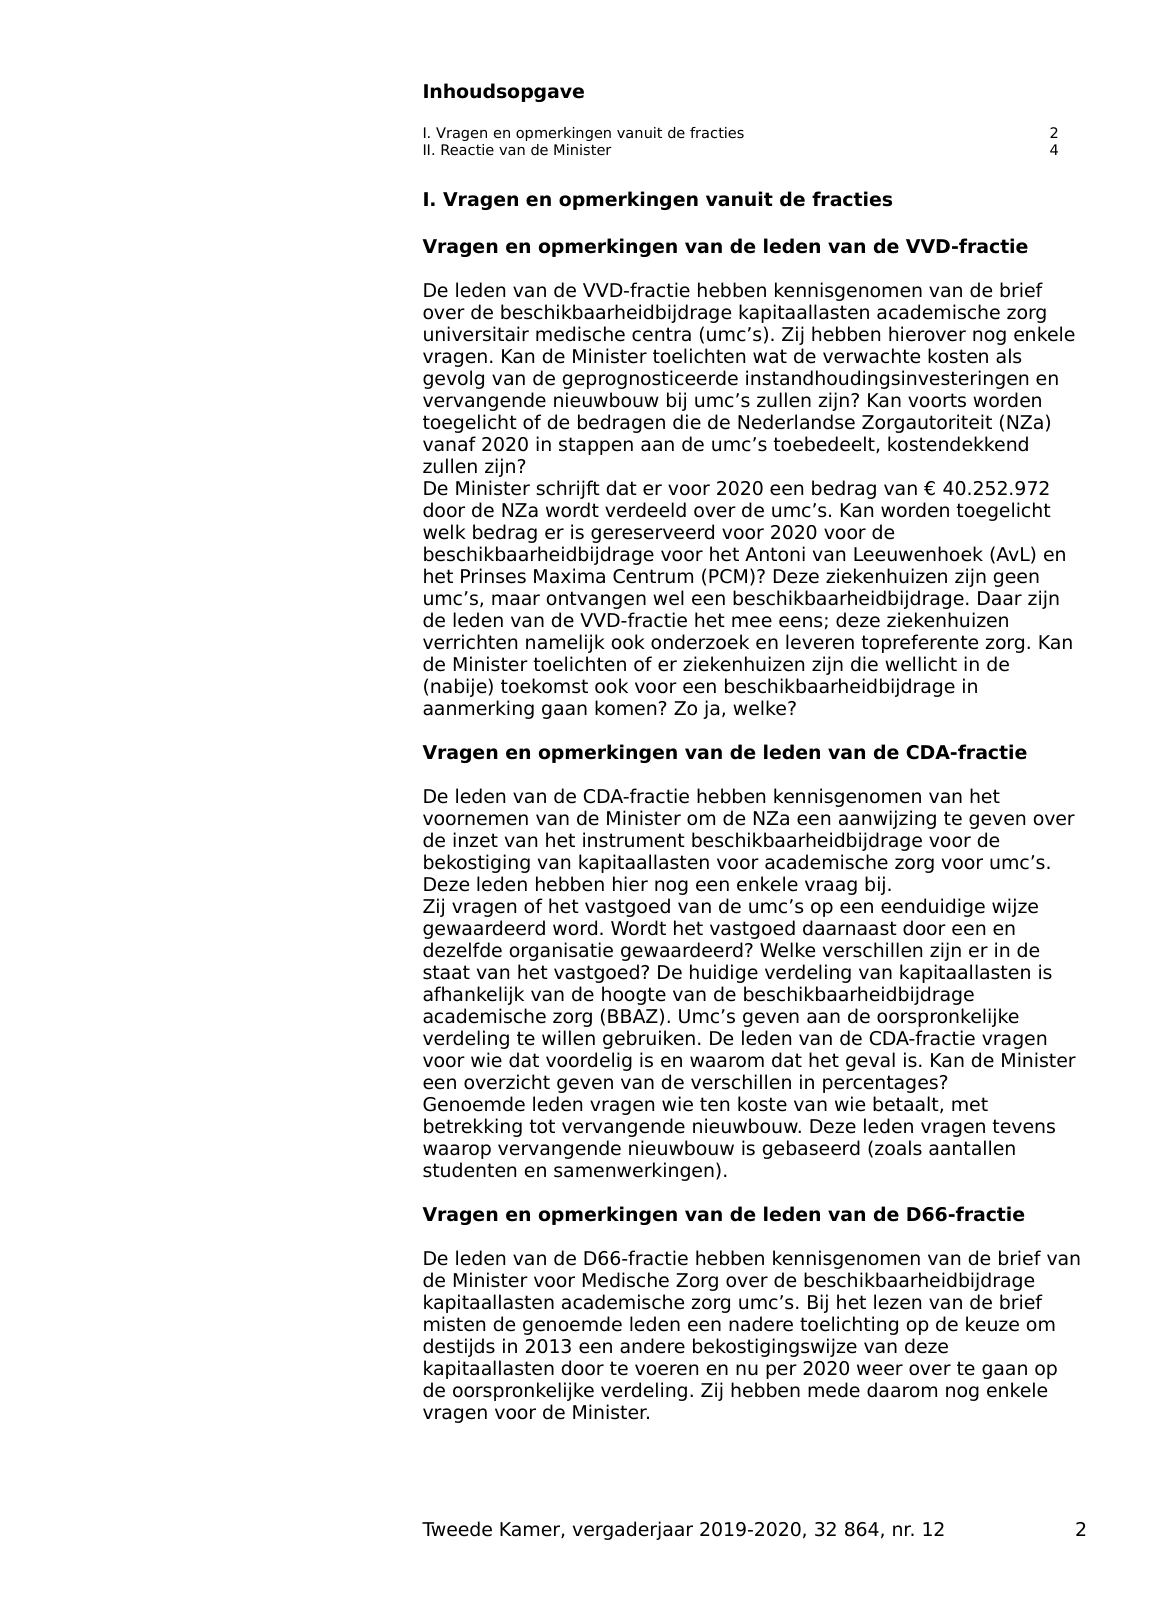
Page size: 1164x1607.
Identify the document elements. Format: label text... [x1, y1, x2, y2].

table_header I. Vragen en opmerkingen vanuit de fracties [422, 125, 1043, 142]
table_header 2 [1043, 125, 1087, 142]
subtitle Vragen en opmerkingen van de leden van de CDA-fractie [422, 742, 1087, 764]
subtitle Vragen en opmerkingen van de leden van de VVD-fractie [422, 236, 1087, 258]
table_cell II. Reactie van de Minister [422, 142, 1043, 159]
table_cell 4 [1043, 142, 1087, 159]
text De leden van de D66-fractie hebben kennisgenomen van de brief van de Minister voor Medische Zorg over de beschikbaarheidbijdrage kapitaallasten academische zorg umc’s. Bij het lezen van de brief misten de genoemde leden een nadere toelichting op de keuze om destijds in 2013 een andere bekostigingswijze van deze kapitaallasten door te voeren en nu per 2020 weer over te gaan op de oorspronkelijke verdeling. Zij hebben mede daarom nog enkele vragen voor de Minister. [422, 1248, 1087, 1424]
subtitle Vragen en opmerkingen van de leden van de D66-fractie [422, 1204, 1087, 1226]
text Zij vragen of het vastgoed van de umc’s op een eenduidige wijze gewaardeerd word. Wordt het vastgoed daarnaast door een en dezelfde organisatie gewaardeerd? Welke verschillen zijn er in de staat van het vastgoed? De huidige verdeling van kapitaallasten is afhankelijk van de hoogte van de beschikbaarheidbijdrage academische zorg (BBAZ). Umc’s geven aan de oorspronkelijke verdeling te willen gebruiken. De leden van de CDA-fractie vragen voor wie dat voordelig is en waarom dat het geval is. Kan de Minister een overzicht geven van de verschillen in percentages? [422, 896, 1087, 1094]
text Genoemde leden vragen wie ten koste van wie betaalt, met betrekking tot vervangende nieuwbouw. Deze leden vragen tevens waarop vervangende nieuwbouw is gebaseerd (zoals aantallen studenten en samenwerkingen). [422, 1094, 1087, 1182]
text De Minister schrijft dat er voor 2020 een bedrag van € 40.252.972 door de NZa wordt verdeeld over de umc’s. Kan worden toegelicht welk bedrag er is gereserveerd voor 2020 voor de beschikbaarheidbijdrage voor het Antoni van Leeuwenhoek (AvL) en het Prinses Maxima Centrum (PCM)? Deze ziekenhuizen zijn geen umc’s, maar ontvangen wel een beschikbaarheidbijdrage. Daar zijn de leden van de VVD-fractie het mee eens; deze ziekenhuizen verrichten namelijk ook onderzoek en leveren topreferente zorg. Kan de Minister toelichten of er ziekenhuizen zijn die wellicht in de (nabije) toekomst ook voor een beschikbaarheidbijdrage in aanmerking gaan komen? Zo ja, welke? [422, 478, 1087, 720]
subtitle Inhoudsopgave [422, 81, 1087, 103]
subtitle I. Vragen en opmerkingen vanuit de fracties [422, 189, 1087, 211]
text De leden van de CDA-fractie hebben kennisgenomen van het voornemen van de Minister om de NZa een aanwijzing te geven over de inzet van het instrument beschikbaarheidbijdrage voor de bekostiging van kapitaallasten voor academische zorg voor umc’s. Deze leden hebben hier nog een enkele vraag bij. [422, 786, 1087, 896]
text De leden van de VVD-fractie hebben kennisgenomen van de brief over de beschikbaarheidbijdrage kapitaallasten academische zorg universitair medische centra (umc’s). Zij hebben hierover nog enkele vragen. Kan de Minister toelichten wat de verwachte kosten als gevolg van de geprognosticeerde instandhoudingsinvesteringen en vervangende nieuwbouw bij umc’s zullen zijn? Kan voorts worden toegelicht of de bedragen die de Nederlandse Zorgautoriteit (NZa) vanaf 2020 in stappen aan de umc’s toebedeelt, kostendekkend zullen zijn? [422, 280, 1087, 478]
